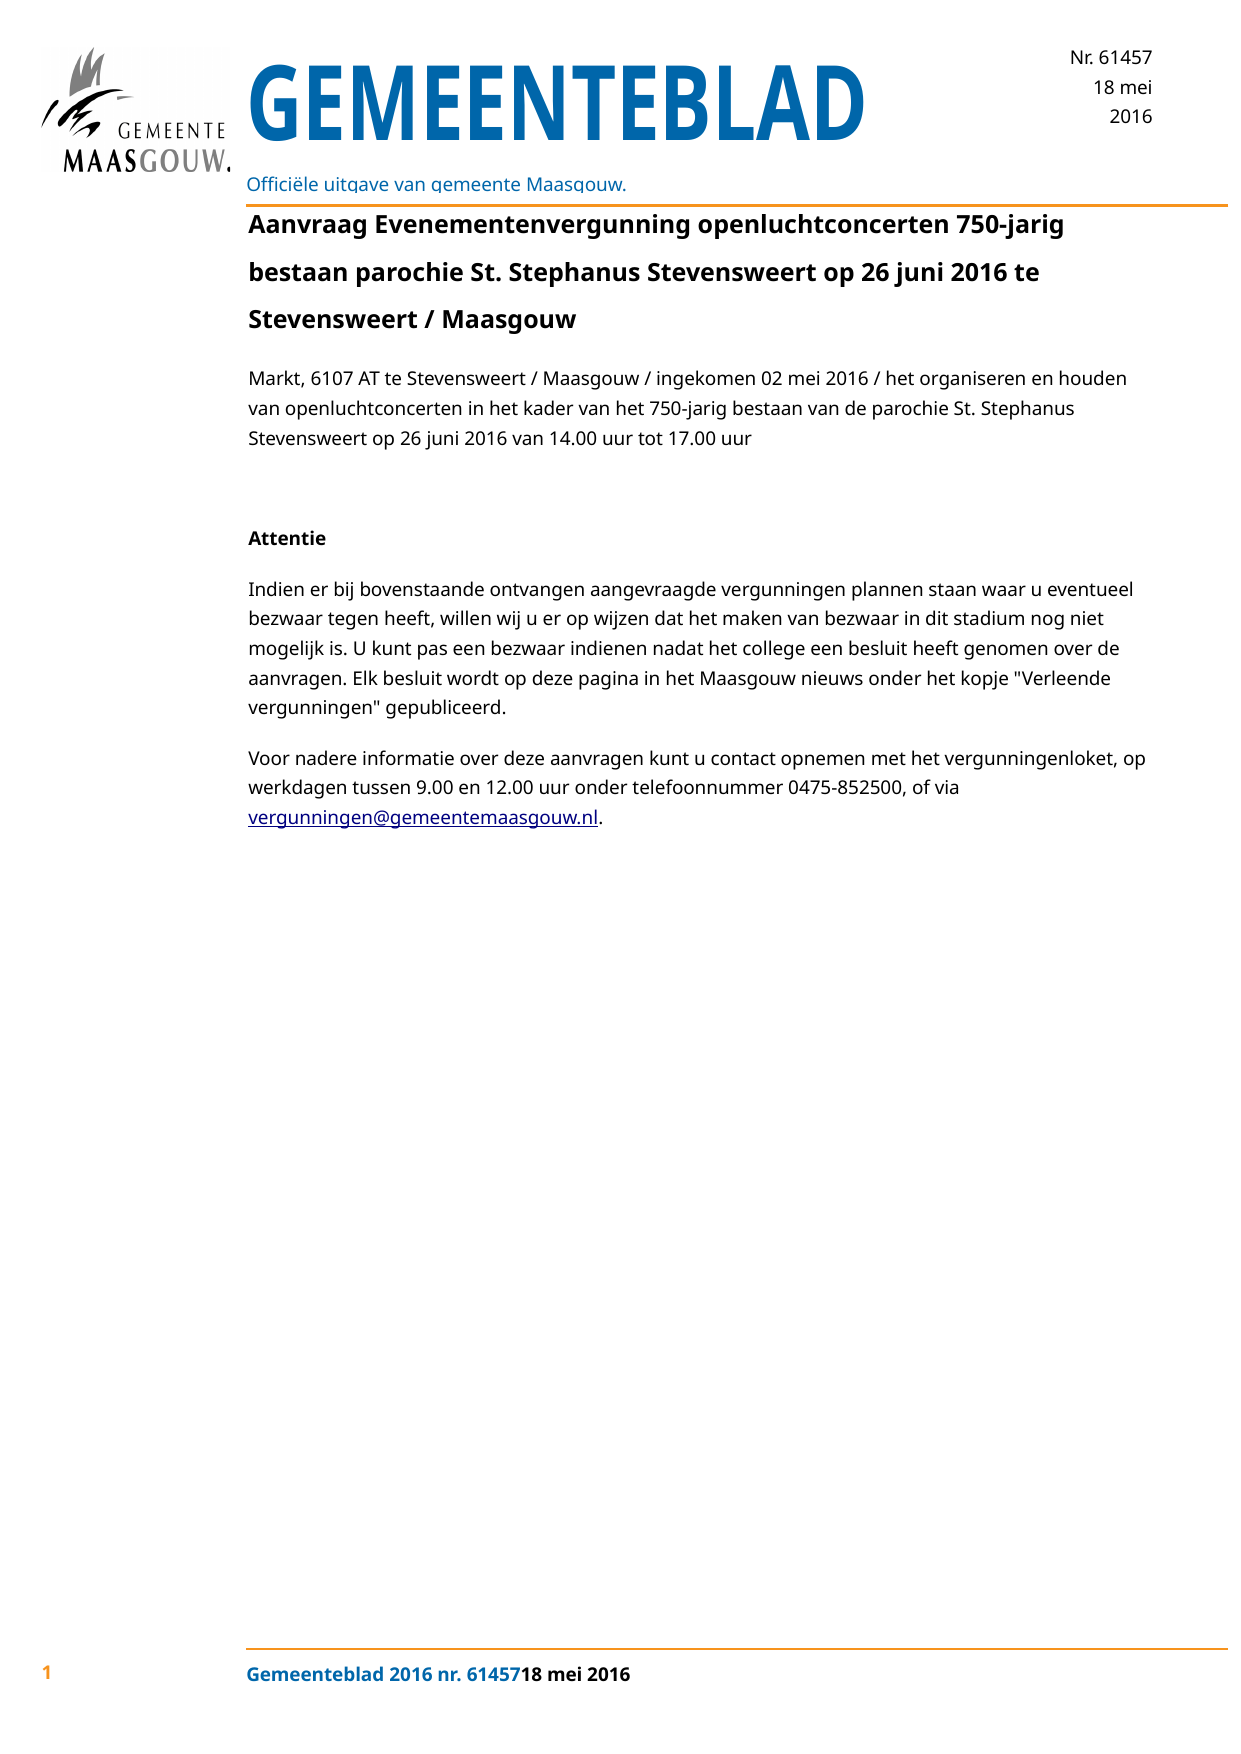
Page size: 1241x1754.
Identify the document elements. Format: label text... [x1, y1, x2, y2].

text Attentie [248, 526, 1152, 551]
text Markt, 6107 AT te Stevensweert / Maasgouw / ingekomen 02 mei 2016 / het organiseren en houden van openluchtconcerten in het kader van het 750-jarig bestaan van de parochie St. Stephanus Stevensweert op 26 juni 2016 van 14.00 uur tot 17.00 uur [248, 366, 1152, 450]
text Voor nadere informatie over deze aanvragen kunt u contact opnemen met het vergunningenloket, op werkdagen tussen 9.00 en 12.00 uur onder telefoonnummer 0475-852500, of via vergunningen@gemeentemaasgouw.nl. [248, 745, 1152, 829]
picture [41, 47, 231, 172]
text Indien er bij bovenstaande ontvangen aangevraagde vergunningen plannen staan waar u eventueel bezwaar tegen heeft, willen wij u er op wijzen dat het maken van bezwaar in dit stadium nog niet mogelijk is. U kunt pas een bezwaar indienen nadat het college een besluit heeft genomen over de aanvragen. Elk besluit wordt op deze pagina in het Maasgouw nieuws onder het kopje "Verleende vergunningen" gepubliceerd. [248, 576, 1152, 720]
text Aanvraag Evenementenvergunning openluchtconcerten 750-jarig bestaan parochie St. Stephanus Stevensweert op 26 juni 2016 te Stevensweert / Maasgouw [248, 207, 1152, 336]
